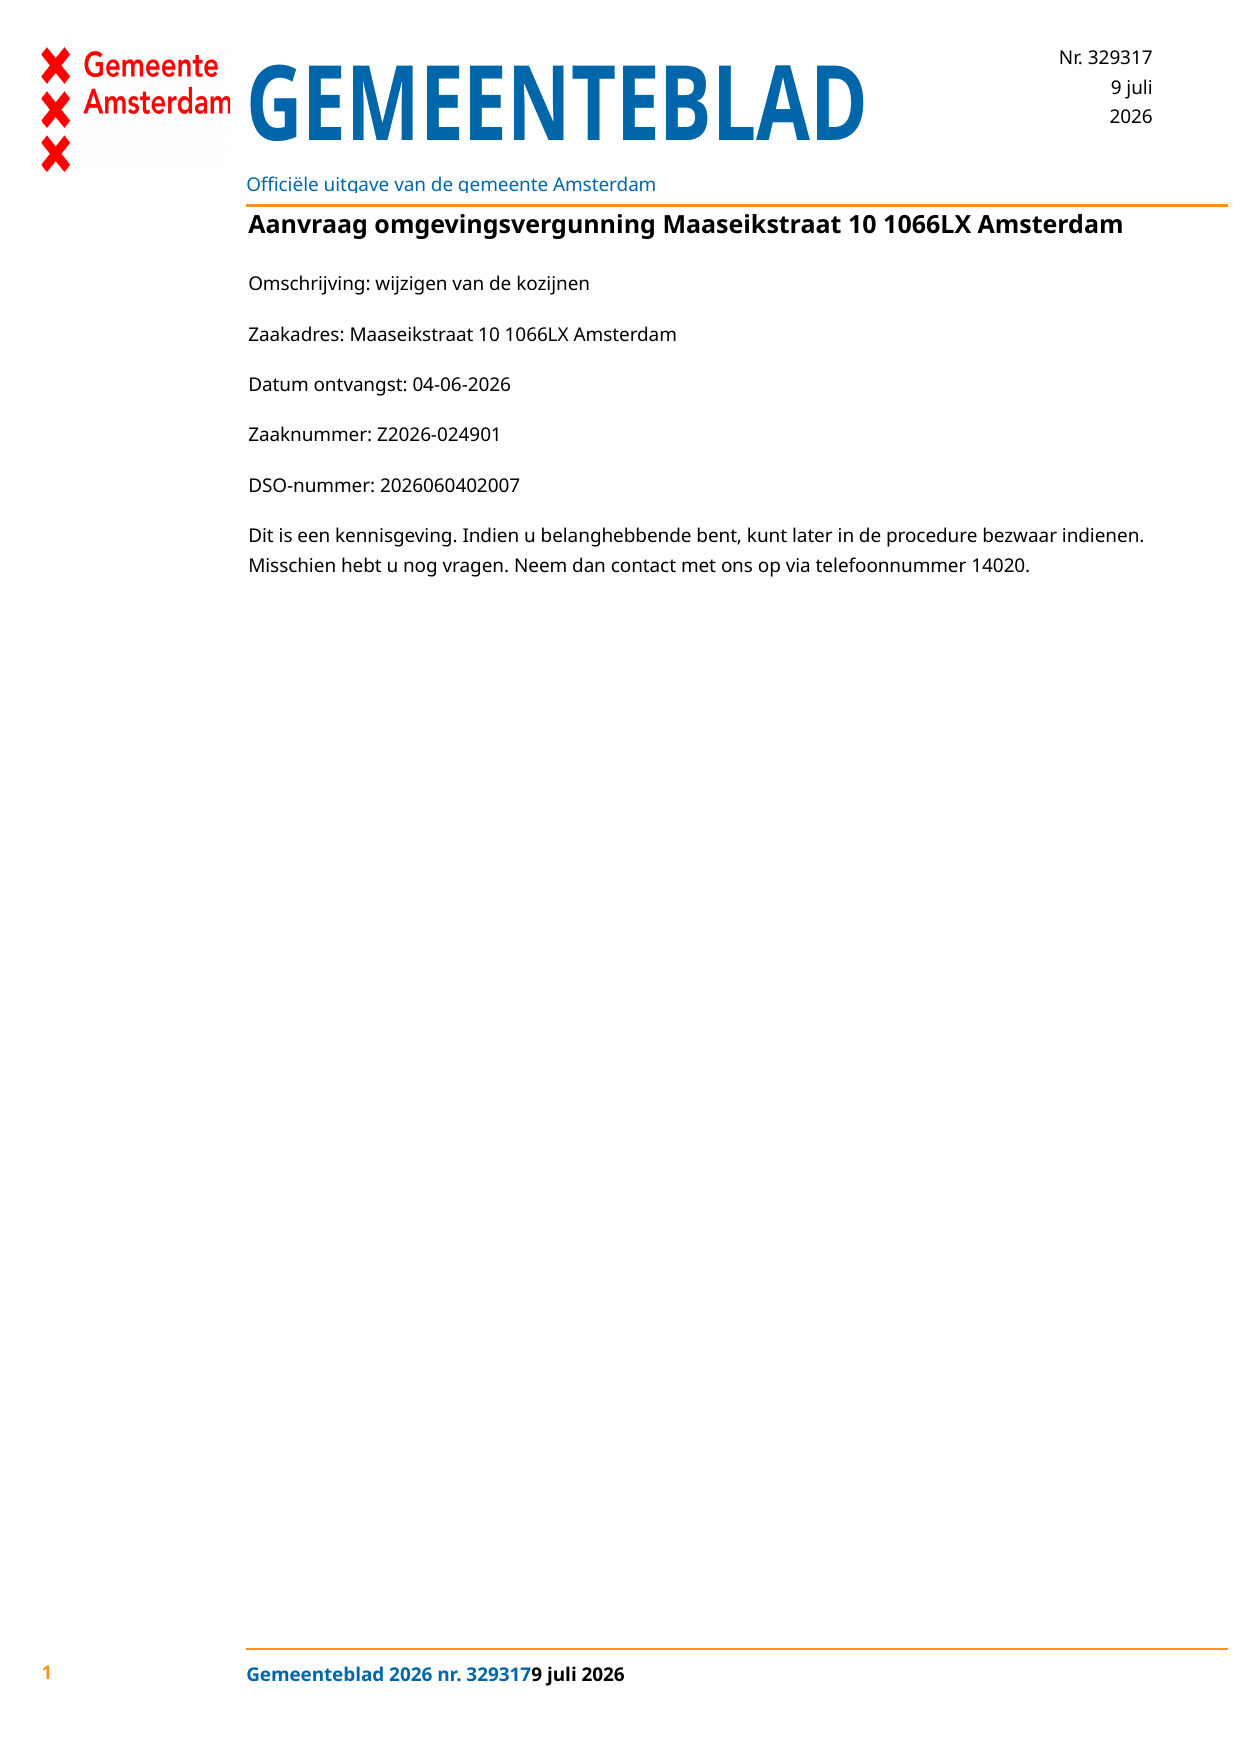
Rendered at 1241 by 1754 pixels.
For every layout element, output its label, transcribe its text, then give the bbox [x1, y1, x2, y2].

text Zaakadres: Maaseikstraat 10 1066LX Amsterdam [248, 321, 1152, 346]
picture [41, 47, 231, 172]
text DSO-nummer: 2026060402007 [248, 472, 1152, 498]
text Zaaknummer: Z2026-024901 [248, 422, 1152, 447]
text Omschrijving: wijzigen van de kozijnen [248, 270, 1152, 296]
text Datum ontvangst: 04-06-2026 [248, 371, 1152, 397]
text Dit is een kennisgeving. Indien u belanghebbende bent, kunt later in de procedure bezwaar indienen. Misschien hebt u nog vragen. Neem dan contact met ons op via telefoonnummer 14020. [248, 522, 1152, 578]
text Aanvraag omgevingsvergunning Maaseikstraat 10 1066LX Amsterdam [248, 207, 1152, 241]
